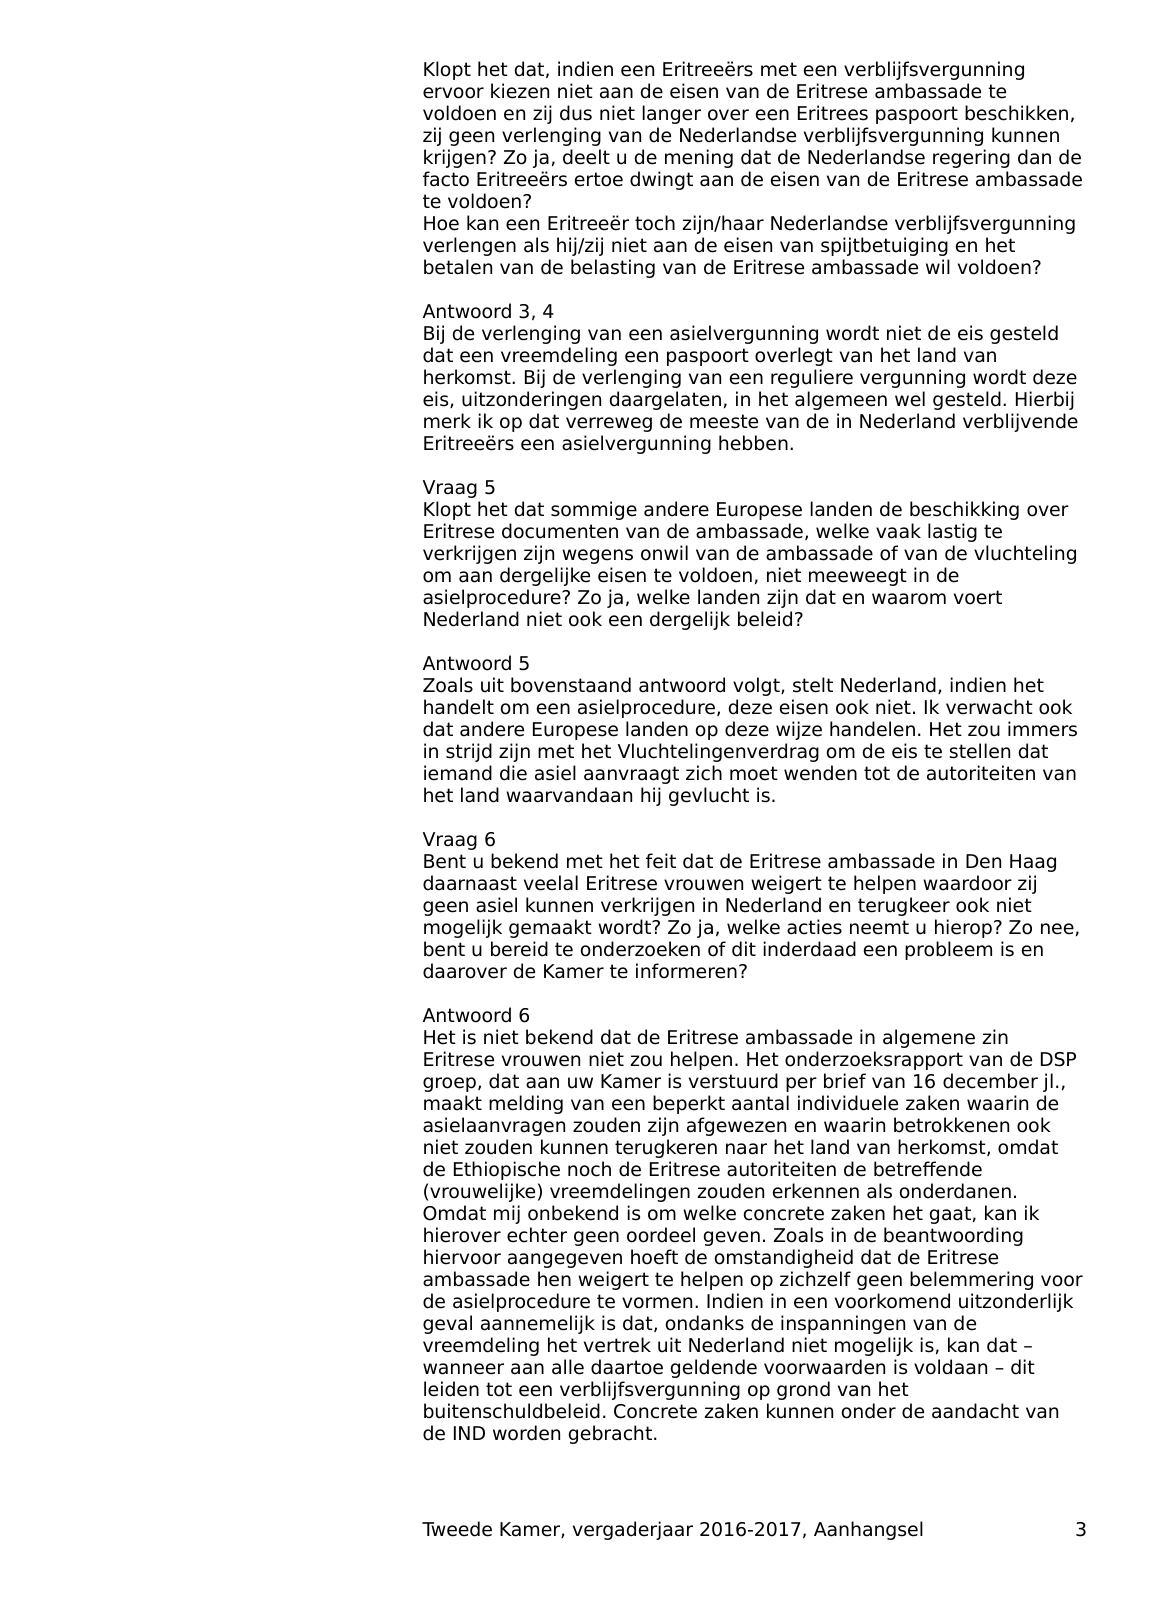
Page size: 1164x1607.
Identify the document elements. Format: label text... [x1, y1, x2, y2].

text Antwoord 5 [422, 653, 1087, 675]
text Antwoord 6 [422, 1005, 1087, 1027]
text Het is niet bekend dat de Eritrese ambassade in algemene zin Eritrese vrouwen niet zou helpen. Het onderzoeksrapport van de DSP groep, dat aan uw Kamer is verstuurd per brief van 16 december jl., maakt melding van een beperkt aantal individuele zaken waarin de asielaanvragen zouden zijn afgewezen en waarin betrokkenen ook niet zouden kunnen terugkeren naar het land van herkomst, omdat de Ethiopische noch de Eritrese autoriteiten de betreffende (vrouwelijke) vreemdelingen zouden erkennen als onderdanen. Omdat mij onbekend is om welke concrete zaken het gaat, kan ik hierover echter geen oordeel geven. Zoals in de beantwoording hiervoor aangegeven hoeft de omstandigheid dat de Eritrese ambassade hen weigert te helpen op zichzelf geen belemmering voor de asielprocedure te vormen. Indien in een voorkomend uitzonderlijk geval aannemelijk is dat, ondanks de inspanningen van de vreemdeling het vertrek uit Nederland niet mogelijk is, kan dat – wanneer aan alle daartoe geldende voorwaarden is voldaan – dit leiden tot een verblijfsvergunning op grond van het buitenschuldbeleid. Concrete zaken kunnen onder de aandacht van de IND worden gebracht. [422, 1027, 1087, 1445]
text Bent u bekend met het feit dat de Eritrese ambassade in Den Haag daarnaast veelal Eritrese vrouwen weigert te helpen waardoor zij geen asiel kunnen verkrijgen in Nederland en terugkeer ook niet mogelijk gemaakt wordt? Zo ja, welke acties neemt u hierop? Zo nee, bent u bereid te onderzoeken of dit inderdaad een probleem is en daarover de Kamer te informeren? [422, 851, 1087, 983]
text Antwoord 3, 4 [422, 301, 1087, 323]
text Klopt het dat sommige andere Europese landen de beschikking over Eritrese documenten van de ambassade, welke vaak lastig te verkrijgen zijn wegens onwil van de ambassade of van de vluchteling om aan dergelijke eisen te voldoen, niet meeweegt in de asielprocedure? Zo ja, welke landen zijn dat en waarom voert Nederland niet ook een dergelijk beleid? [422, 499, 1087, 631]
text Hoe kan een Eritreeër toch zijn/haar Nederlandse verblijfsvergunning verlengen als hij/zij niet aan de eisen van spijtbetuiging en het betalen van de belasting van de Eritrese ambassade wil voldoen? [422, 213, 1087, 279]
text Vraag 6 [422, 829, 1087, 851]
text Bij de verlenging van een asielvergunning wordt niet de eis gesteld dat een vreemdeling een paspoort overlegt van het land van herkomst. Bij de verlenging van een reguliere vergunning wordt deze eis, uitzonderingen daargelaten, in het algemeen wel gesteld. Hierbij merk ik op dat verreweg de meeste van de in Nederland verblijvende Eritreeërs een asielvergunning hebben. [422, 323, 1087, 455]
text Klopt het dat, indien een Eritreeërs met een verblijfsvergunning ervoor kiezen niet aan de eisen van de Eritrese ambassade te voldoen en zij dus niet langer over een Eritrees paspoort beschikken, zij geen verlenging van de Nederlandse verblijfsvergunning kunnen krijgen? Zo ja, deelt u de mening dat de Nederlandse regering dan de facto Eritreeërs ertoe dwingt aan de eisen van de Eritrese ambassade te voldoen? [422, 59, 1087, 213]
text Vraag 5 [422, 477, 1087, 499]
text Zoals uit bovenstaand antwoord volgt, stelt Nederland, indien het handelt om een asielprocedure, deze eisen ook niet. Ik verwacht ook dat andere Europese landen op deze wijze handelen. Het zou immers in strijd zijn met het Vluchtelingenverdrag om de eis te stellen dat iemand die asiel aanvraagt zich moet wenden tot de autoriteiten van het land waarvandaan hij gevlucht is. [422, 675, 1087, 807]
